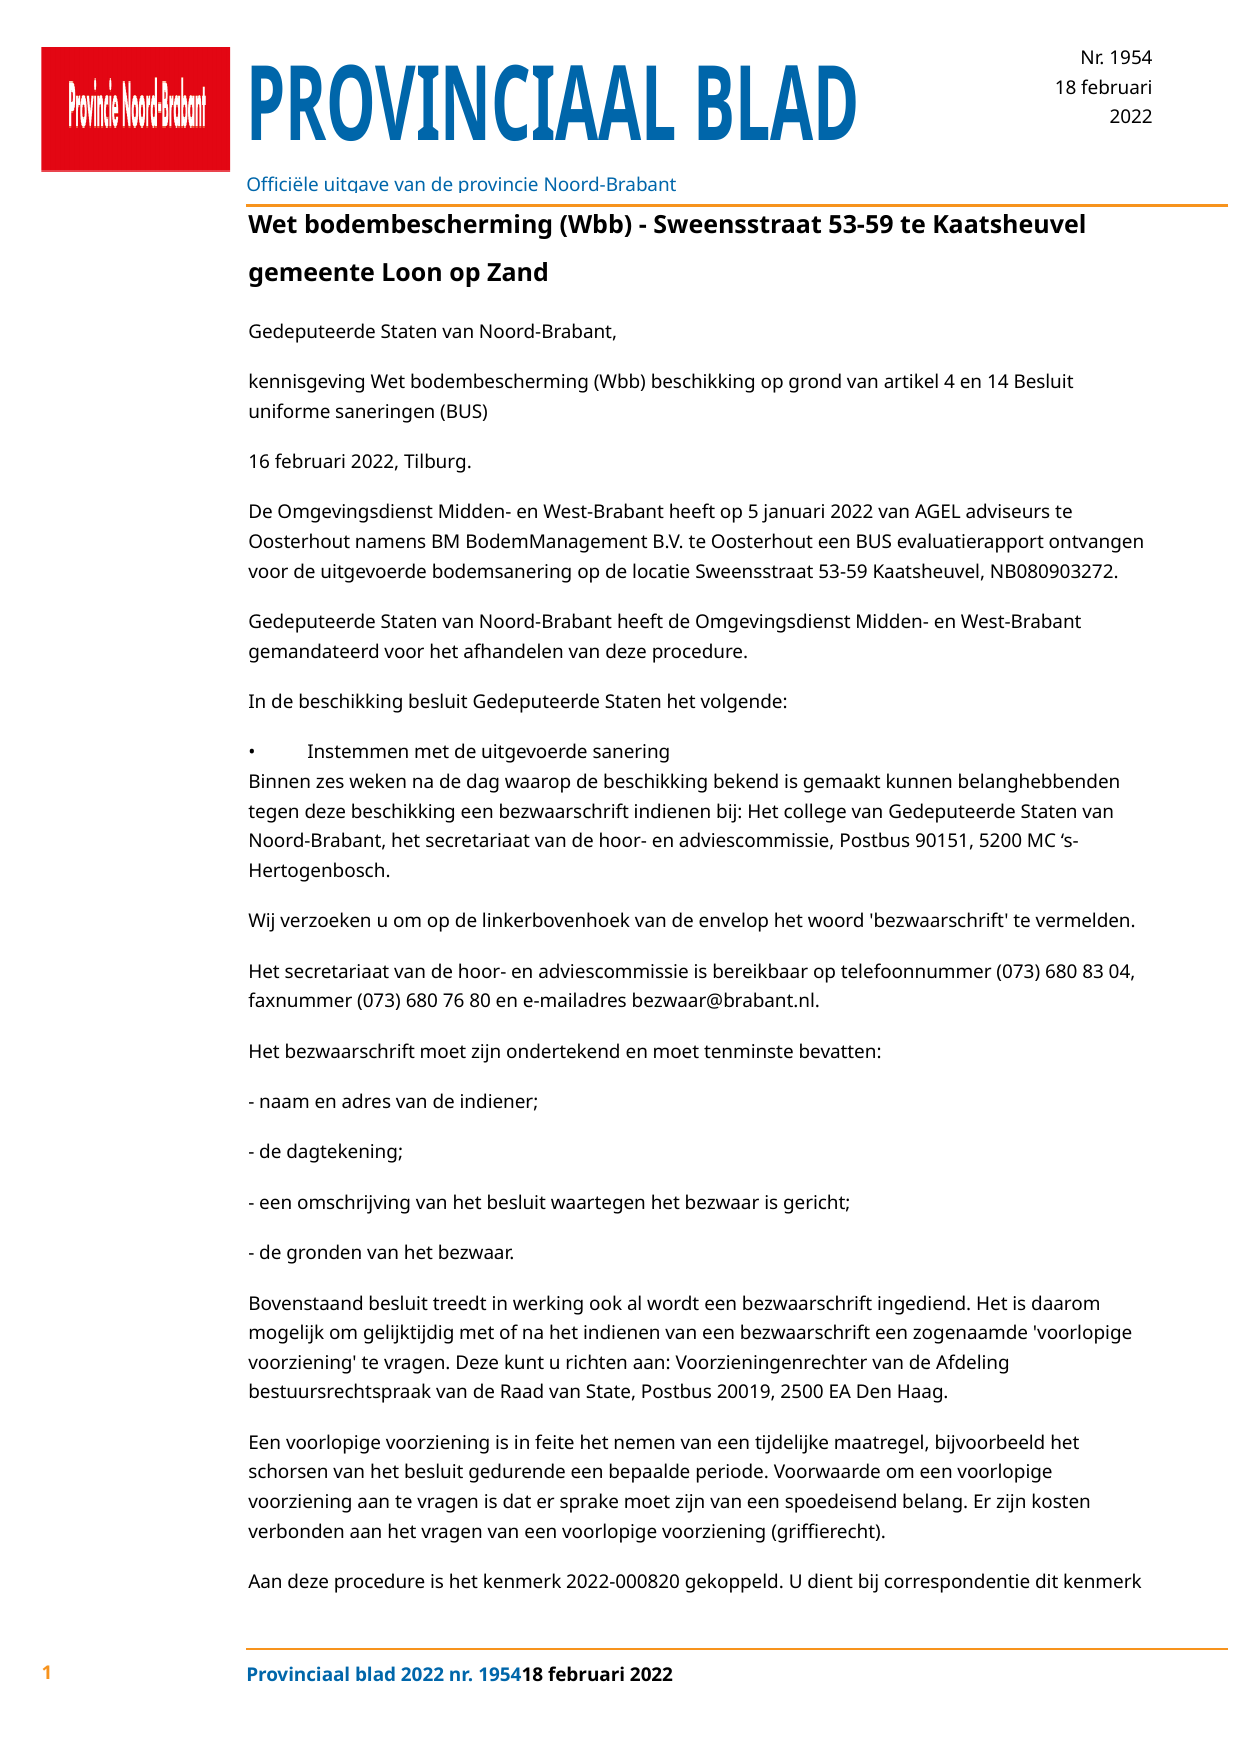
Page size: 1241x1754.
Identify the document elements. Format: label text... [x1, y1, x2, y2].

text Wij verzoeken u om op de linkerbovenhoek van de envelop het woord 'bezwaarschrift' te vermelden. [248, 907, 1152, 933]
text - de gronden van het bezwaar. [248, 1239, 1152, 1265]
text Gedeputeerde Staten van Noord-Brabant, [248, 318, 1152, 344]
text Een voorlopige voorziening is in feite het nemen van een tijdelijke maatregel, bijvoorbeeld het schorsen van het besluit gedurende een bepaalde periode. Voorwaarde om een voorlopige voorziening aan te vragen is dat er sprake moet zijn van een spoedeisend belang. Er zijn kosten verbonden aan het vragen van een voorlopige voorziening (griffierecht). [248, 1429, 1152, 1544]
text Wet bodembescherming (Wbb) - Sweensstraat 53-59 te Kaatsheuvel gemeente Loon op Zand [248, 207, 1152, 288]
text Het secretariaat van de hoor- en adviescommissie is bereikbaar op telefoonnummer (073) 680 83 04, faxnummer (073) 680 76 80 en e-mailadres bezwaar@brabant.nl. [248, 958, 1152, 1013]
text De Omgevingsdienst Midden- en West-Brabant heeft op 5 januari 2022 van AGEL adviseurs te Oosterhout namens BM BodemManagement B.V. te Oosterhout een BUS evaluatierapport ontvangen voor de uitgevoerde bodemsanering op de locatie Sweensstraat 53-59 Kaatsheuvel, NB080903272. [248, 499, 1152, 584]
text - een omschrijving van het besluit waartegen het bezwaar is gericht; [248, 1189, 1152, 1215]
text - naam en adres van de indiener; [248, 1088, 1152, 1114]
text In de beschikking besluit Gedeputeerde Staten het volgende: [248, 688, 1152, 714]
text Het bezwaarschrift moet zijn ondertekend en moet tenminste bevatten: [248, 1038, 1152, 1064]
text Aan deze procedure is het kenmerk 2022-000820 gekoppeld. U dient bij correspondentie dit kenmerk [248, 1568, 1152, 1594]
list Instemmen met de uitgevoerde sanering [248, 739, 1152, 764]
text Gedeputeerde Staten van Noord-Brabant heeft de Omgevingsdienst Midden- en West-Brabant gemandateerd voor het afhandelen van deze procedure. [248, 608, 1152, 664]
text Binnen zes weken na de dag waarop de beschikking bekend is gemaakt kunnen belanghebbenden tegen deze beschikking een bezwaarschrift indienen bij: Het college van Gedeputeerde Staten van Noord-Brabant, het secretariaat van de hoor- en adviescommissie, Postbus 90151, 5200 MC ‘s-Hertogenbosch. [248, 768, 1152, 883]
picture [41, 47, 231, 172]
text Bovenstaand besluit treedt in werking ook al wordt een bezwaarschrift ingediend. Het is daarom mogelijk om gelijktijdig met of na het indienen van een bezwaarschrift een zogenaamde 'voorlopige voorziening' te vragen. Deze kunt u richten aan: Voorzieningenrechter van de Afdeling bestuursrechtspraak van de Raad van State, Postbus 20019, 2500 EA Den Haag. [248, 1290, 1152, 1404]
text kennisgeving Wet bodembescherming (Wbb) beschikking op grond van artikel 4 en 14 Besluit uniforme saneringen (BUS) [248, 368, 1152, 424]
text 16 februari 2022, Tilburg. [248, 448, 1152, 474]
text - de dagtekening; [248, 1139, 1152, 1164]
